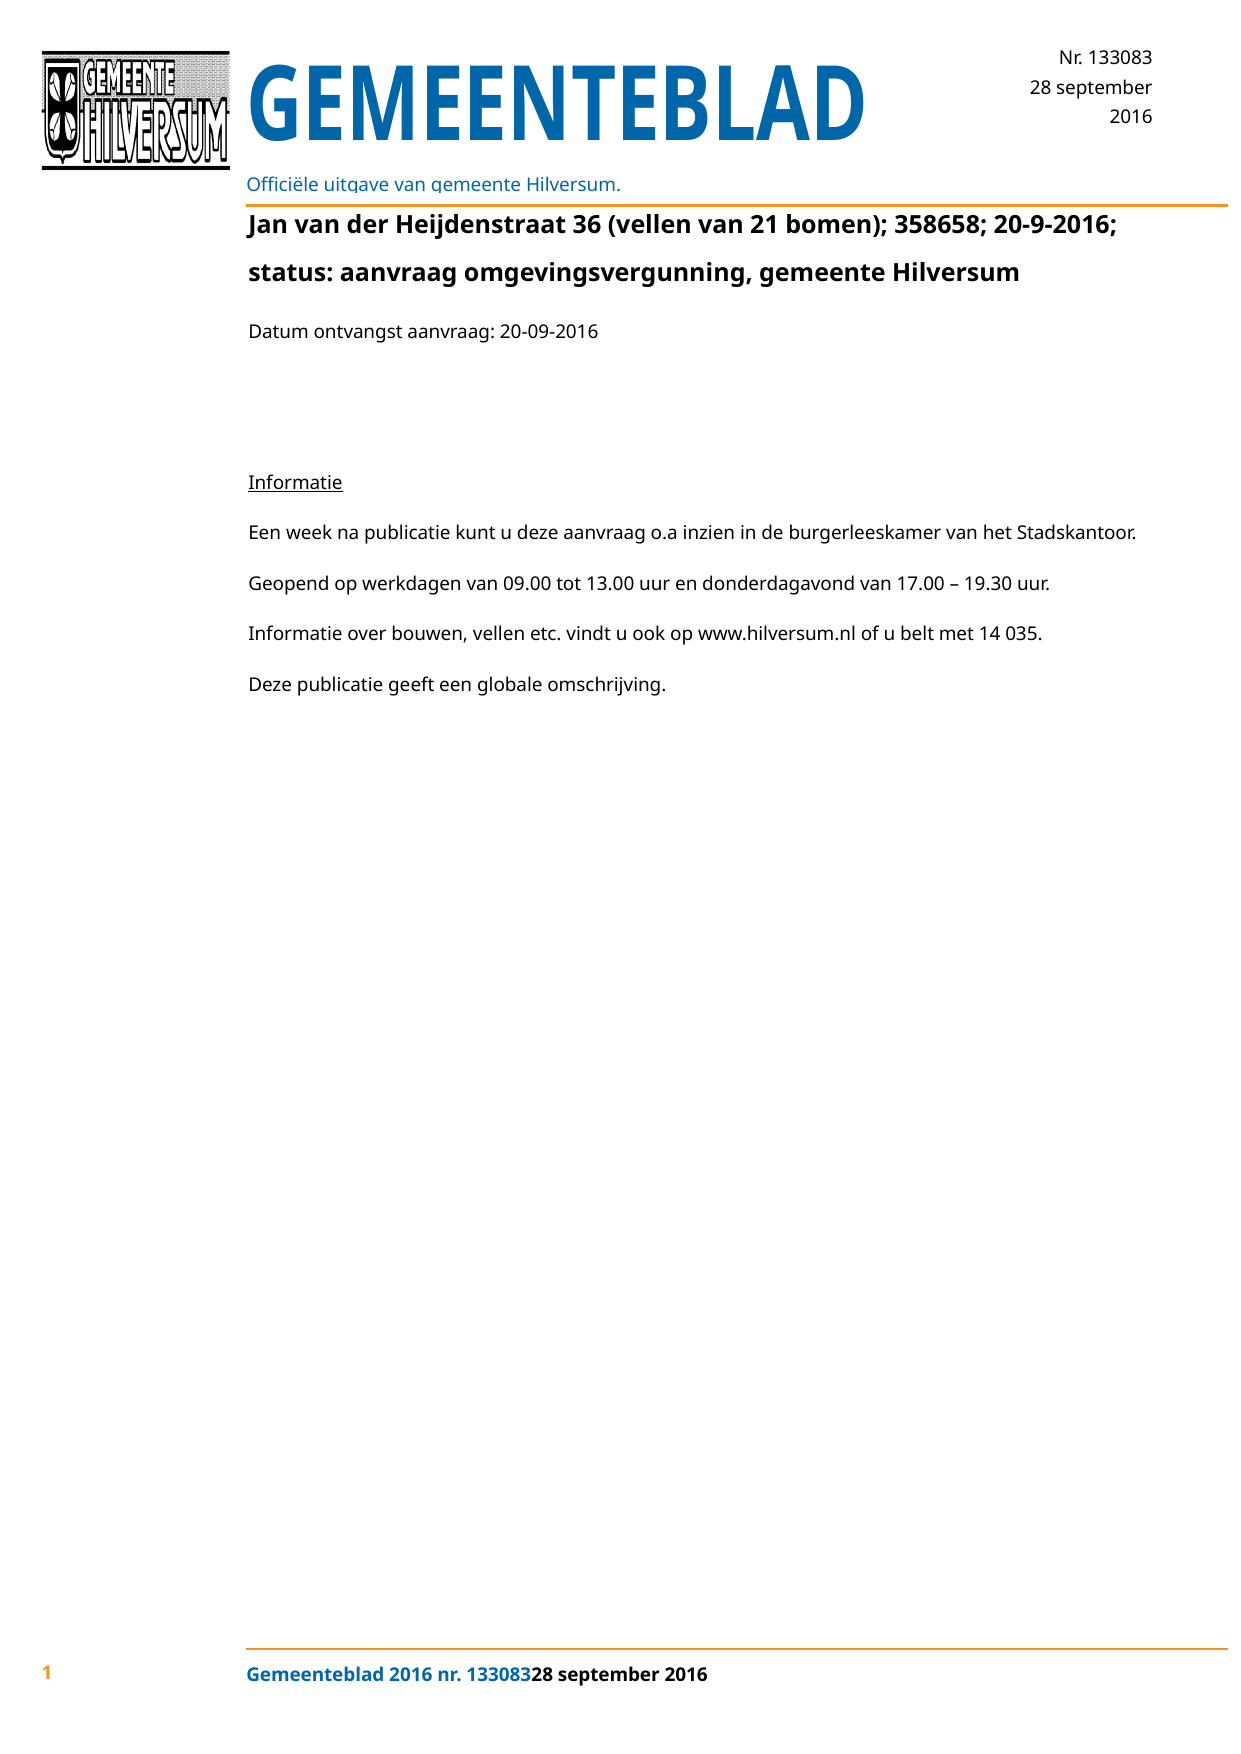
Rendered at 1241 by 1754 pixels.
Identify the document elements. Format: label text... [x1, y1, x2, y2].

text Deze publicatie geeft een globale omschrijving. [248, 671, 1152, 697]
text Informatie [248, 469, 1152, 495]
text Een week na publicatie kunt u deze aanvraag o.a inzien in de burgerleeskamer van het Stadskantoor. [248, 519, 1152, 545]
text Geopend op werkdagen van 09.00 tot 13.00 uur en donderdagavond van 17.00 – 19.30 uur. [248, 570, 1152, 596]
text Informatie over bouwen, vellen etc. vindt u ook op www.hilversum.nl of u belt met 14 035. [248, 620, 1152, 646]
picture [41, 47, 231, 172]
text Jan van der Heijdenstraat 36 (vellen van 21 bomen); 358658; 20-9-2016; status: aanvraag omgevingsvergunning, gemeente Hilversum [248, 207, 1152, 288]
text Datum ontvangst aanvraag: 20-09-2016 [248, 318, 1152, 344]
